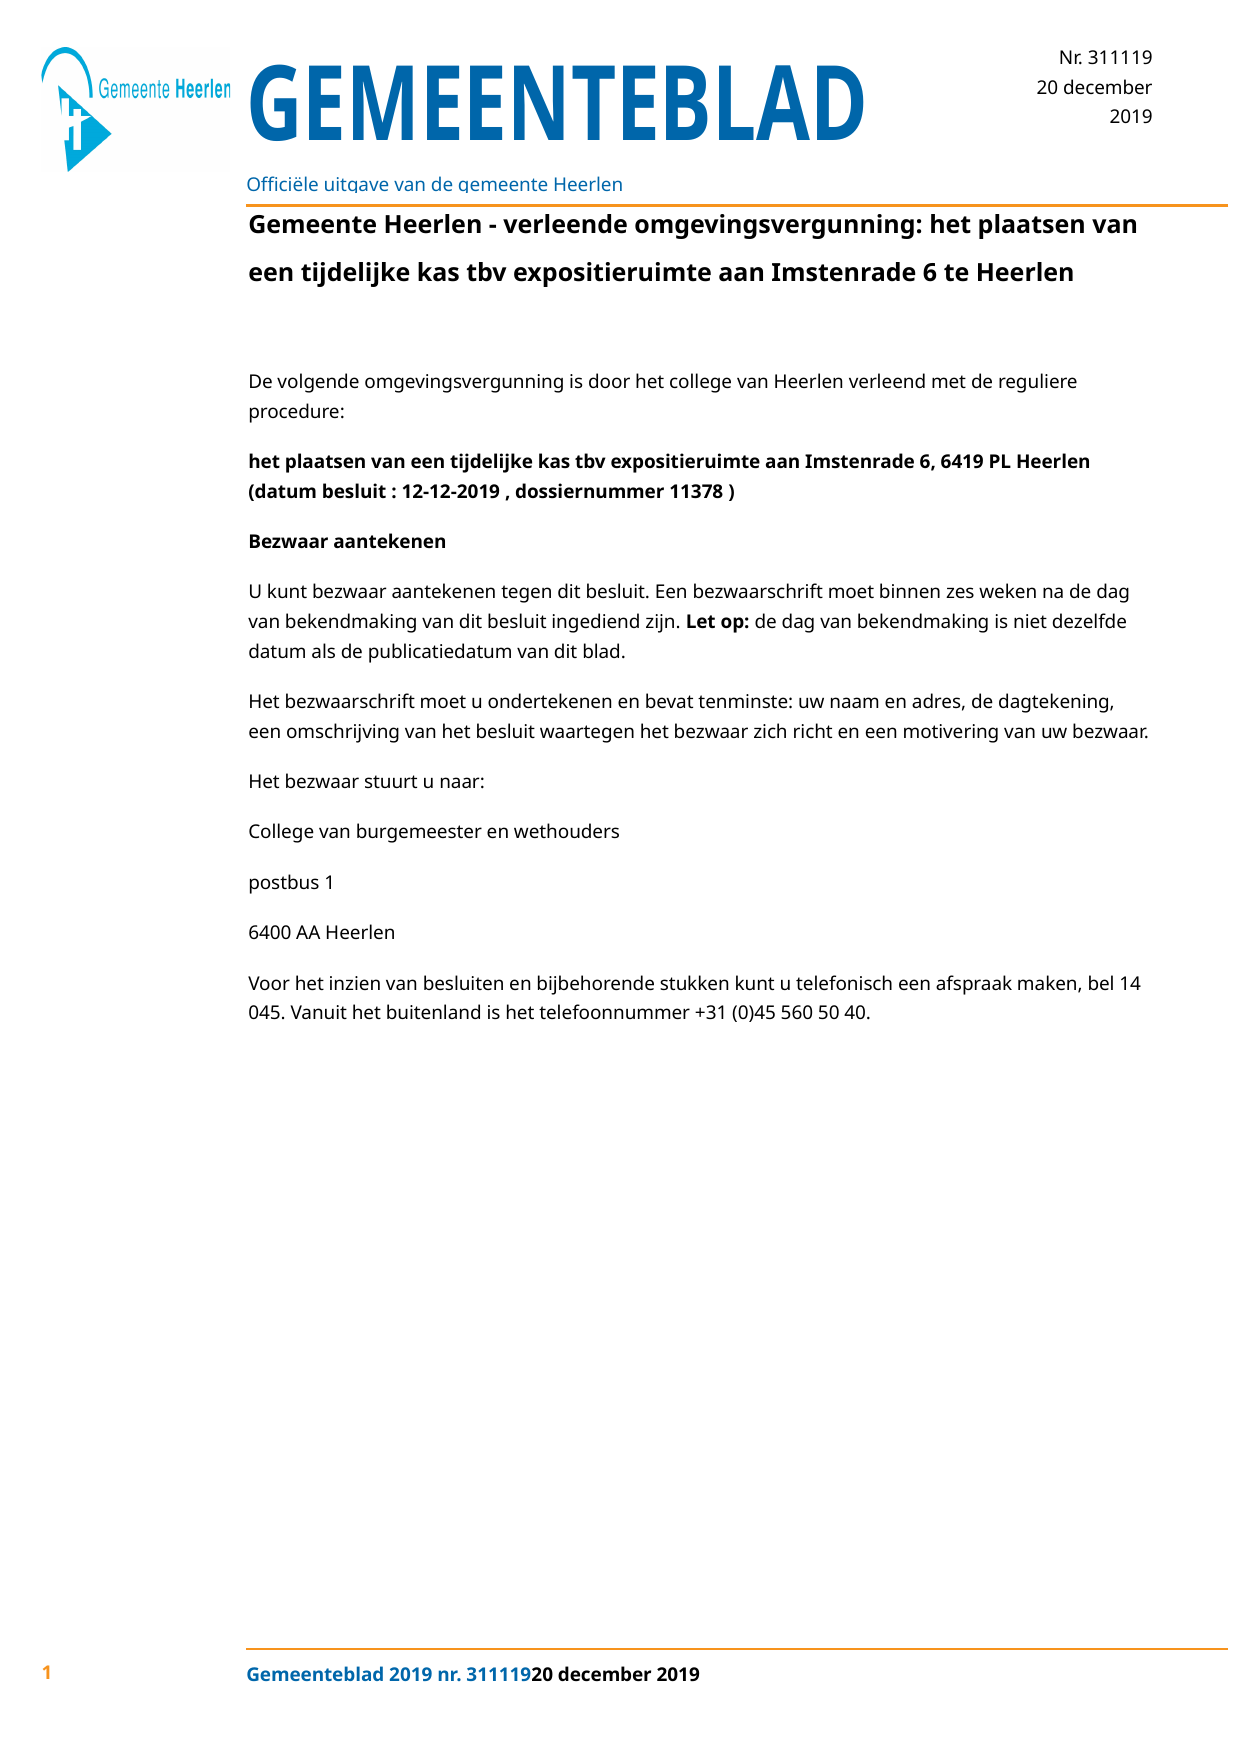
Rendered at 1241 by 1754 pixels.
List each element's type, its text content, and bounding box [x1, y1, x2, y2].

picture [41, 47, 231, 172]
text De volgende omgevingsvergunning is door het college van Heerlen verleend met de reguliere procedure: [248, 368, 1152, 424]
text Gemeente Heerlen - verleende omgevingsvergunning: het plaatsen van een tijdelijke kas tbv expositieruimte aan Imstenrade 6 te Heerlen [248, 207, 1152, 288]
text Voor het inzien van besluiten en bijbehorende stukken kunt u telefonisch een afspraak maken, bel 14 045. Vanuit het buitenland is het telefoonnummer +31 (0)45 560 50 40. [248, 970, 1152, 1025]
text Het bezwaarschrift moet u ondertekenen en bevat tenminste: uw naam en adres, de dagtekening, een omschrijving van het besluit waartegen het bezwaar zich richt en een motivering van uw bezwaar. [248, 688, 1152, 744]
text College van burgemeester en wethouders [248, 819, 1152, 844]
text postbus 1 [248, 869, 1152, 895]
text Bezwaar aantekenen [248, 528, 1152, 554]
text Het bezwaar stuurt u naar: [248, 768, 1152, 794]
picture [41, 47, 59, 70]
text 6400 AA Heerlen [248, 919, 1152, 945]
text het plaatsen van een tijdelijke kas tbv expositieruimte aan Imstenrade 6, 6419 PL Heerlen (datum besluit : 12-12-2019 , dossiernummer 11378 ) [248, 448, 1152, 504]
text U kunt bezwaar aantekenen tegen dit besluit. Een bezwaarschrift moet binnen zes weken na de dag van bekendmaking van dit besluit ingediend zijn. Let op: de dag van bekendmaking is niet dezelfde datum als de publicatiedatum van dit blad. [248, 579, 1152, 664]
